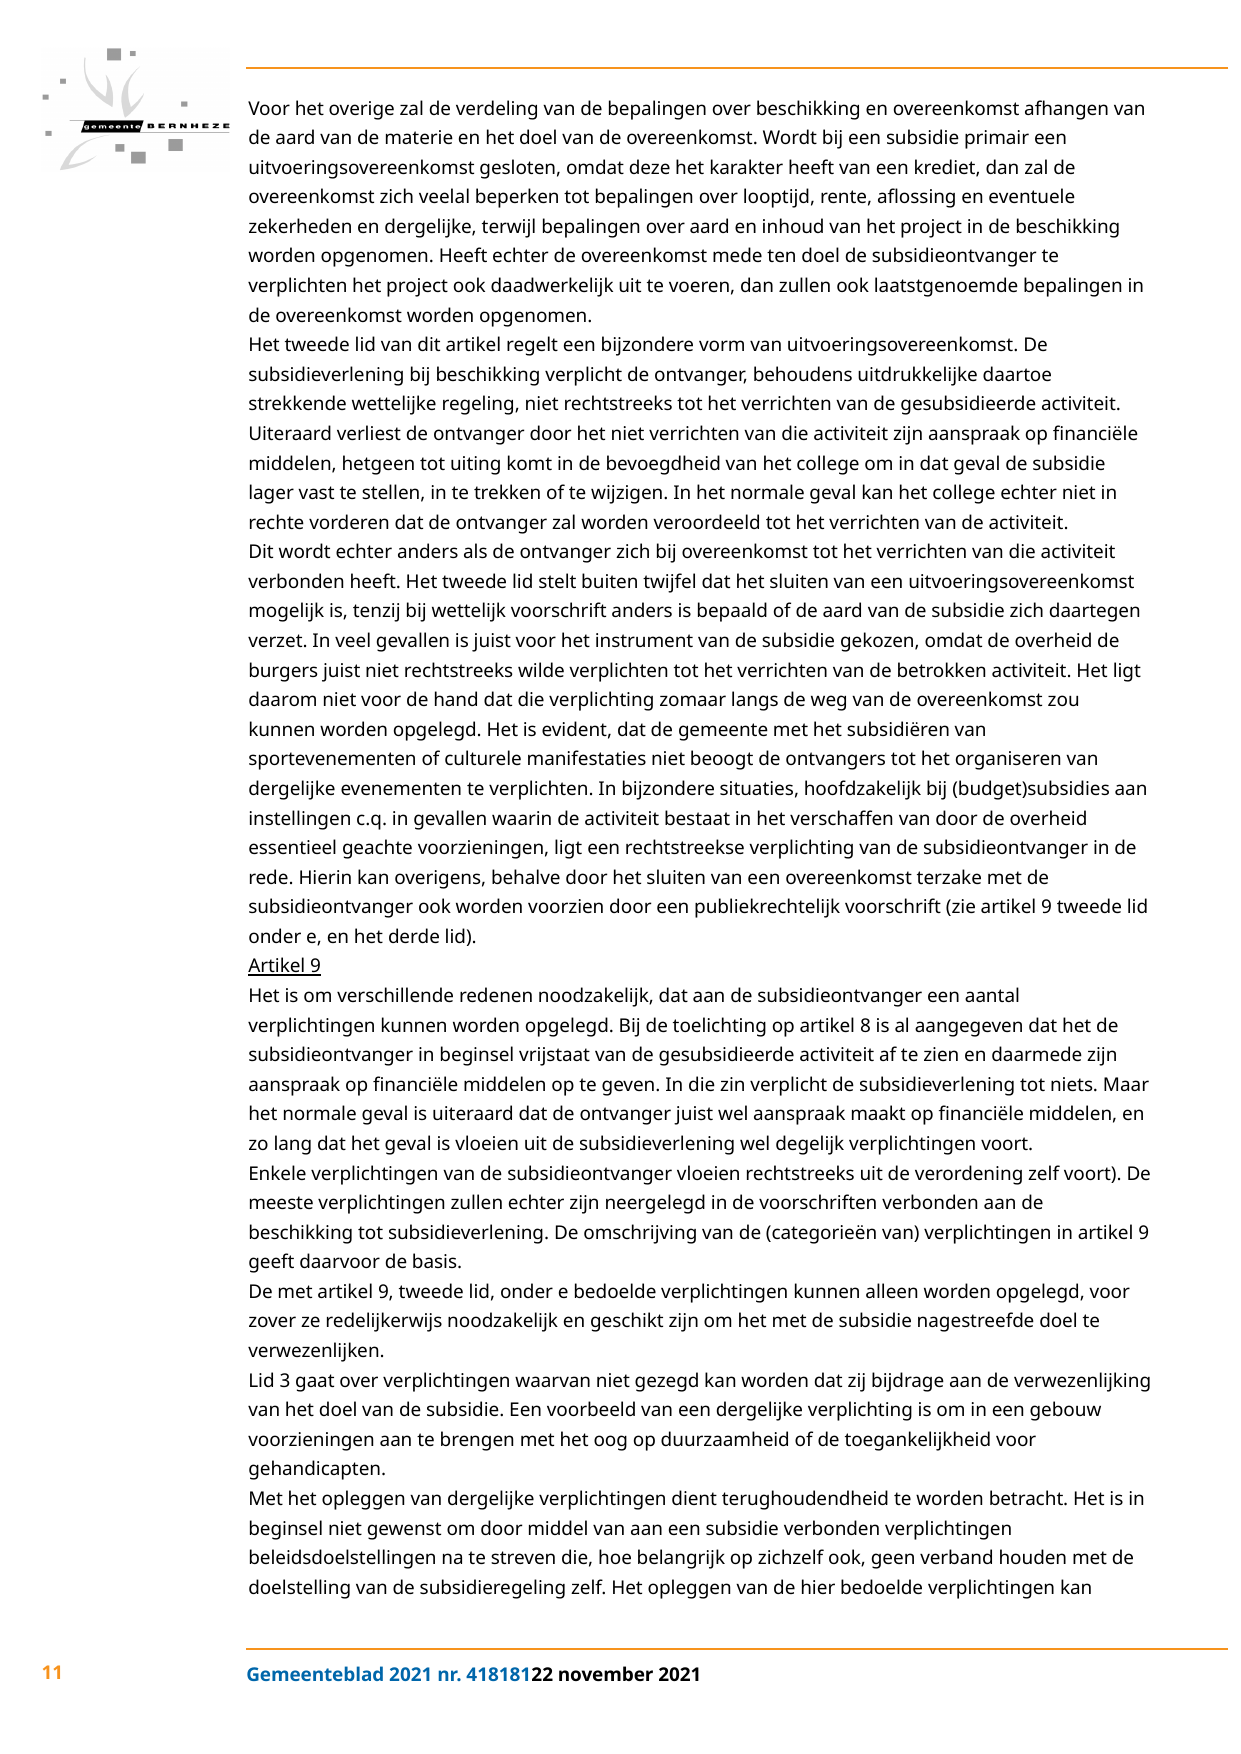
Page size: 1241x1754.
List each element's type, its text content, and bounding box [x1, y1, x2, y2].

text Met het opleggen van dergelijke verplichtingen dient terughoudendheid te worden betracht. Het is in beginsel niet gewenst om door middel van aan een subsidie verbonden verplichtingen beleidsdoelstellingen na te streven die, hoe belangrijk op zichzelf ook, geen verband houden met de doelstelling van de subsidieregeling zelf. Het opleggen van de hier bedoelde verplichtingen kan [248, 1485, 1152, 1600]
text Dit wordt echter anders als de ontvanger zich bij overeenkomst tot het verrichten van die activiteit verbonden heeft. Het tweede lid stelt buiten twijfel dat het sluiten van een uitvoeringsovereenkomst mogelijk is, tenzij bij wettelijk voorschrift anders is bepaald of de aard van de subsidie zich daartegen verzet. In veel gevallen is juist voor het instrument van de subsidie gekozen, omdat de overheid de burgers juist niet rechtstreeks wilde verplichten tot het verrichten van de betrokken activiteit. Het ligt daarom niet voor de hand dat die verplichting zomaar langs de weg van de overeenkomst zou kunnen worden opgelegd. Het is evident, dat de gemeente met het subsidiëren van sportevenementen of culturele manifestaties niet beoogt de ontvangers tot het organiseren van dergelijke evenementen te verplichten. In bijzondere situaties, hoofdzakelijk bij (budget)subsidies aan instellingen c.q. in gevallen waarin de activiteit bestaat in het verschaffen van door de overheid essentieel geachte voorzieningen, ligt een rechtstreekse verplichting van de subsidieontvanger in de rede. Hierin kan overigens, behalve door het sluiten van een overeenkomst terzake met de subsidieontvanger ook worden voorzien door een publiekrechtelijk voorschrift (zie artikel 9 tweede lid onder e, en het derde lid). [248, 538, 1152, 949]
text De met artikel 9, tweede lid, onder e bedoelde verplichtingen kunnen alleen worden opgelegd, voor zover ze redelijkerwijs noodzakelijk en geschikt zijn om het met de subsidie nagestreefde doel te verwezenlijken. [248, 1278, 1152, 1363]
text Enkele verplichtingen van de subsidieontvanger vloeien rechtstreeks uit de verordening zelf voort). De meeste verplichtingen zullen echter zijn neergelegd in de voorschriften verbonden aan de beschikking tot subsidieverlening. De omschrijving van de (categorieën van) verplichtingen in artikel 9 geeft daarvoor de basis. [248, 1160, 1152, 1274]
text Artikel 9 [248, 953, 1152, 978]
text Lid 3 gaat over verplichtingen waarvan niet gezegd kan worden dat zij bijdrage aan de verwezenlijking van het doel van de subsidie. Een voorbeeld van een dergelijke verplichting is om in een gebouw voorzieningen aan te brengen met het oog op duurzaamheid of de toegankelijkheid voor gehandicapten. [248, 1367, 1152, 1481]
text Het is om verschillende redenen noodzakelijk, dat aan de subsidieontvanger een aantal verplichtingen kunnen worden opgelegd. Bij de toelichting op artikel 8 is al aangegeven dat het de subsidieontvanger in beginsel vrijstaat van de gesubsidieerde activiteit af te zien en daarmede zijn aanspraak op financiële middelen op te geven. In die zin verplicht de subsidieverlening tot niets. Maar het normale geval is uiteraard dat de ontvanger juist wel aanspraak maakt op financiële middelen, en zo lang dat het geval is vloeien uit de subsidieverlening wel degelijk verplichtingen voort. [248, 982, 1152, 1156]
text Voor het overige zal de verdeling van de bepalingen over beschikking en overeenkomst afhangen van de aard van de materie en het doel van de overeenkomst. Wordt bij een subsidie primair een uitvoeringsovereenkomst gesloten, omdat deze het karakter heeft van een krediet, dan zal de overeenkomst zich veelal beperken tot bepalingen over looptijd, rente, aflossing en eventuele zekerheden en dergelijke, terwijl bepalingen over aard en inhoud van het project in de beschikking worden opgenomen. Heeft echter de overeenkomst mede ten doel de subsidieontvanger te verplichten het project ook daadwerkelijk uit te voeren, dan zullen ook laatstgenoemde bepalingen in de overeenkomst worden opgenomen. [248, 95, 1152, 328]
text Het tweede lid van dit artikel regelt een bijzondere vorm van uitvoeringsovereenkomst. De subsidieverlening bij beschikking verplicht de ontvanger, behoudens uitdrukkelijke daartoe strekkende wettelijke regeling, niet rechtstreeks tot het verrichten van de gesubsidieerde activiteit. Uiteraard verliest de ontvanger door het niet verrichten van die activiteit zijn aanspraak op financiële middelen, hetgeen tot uiting komt in de bevoegdheid van het college om in dat geval de subsidie lager vast te stellen, in te trekken of te wijzigen. In het normale geval kan het college echter niet in rechte vorderen dat de ontvanger zal worden veroordeeld tot het verrichten van de activiteit. [248, 331, 1152, 535]
picture [41, 47, 231, 172]
